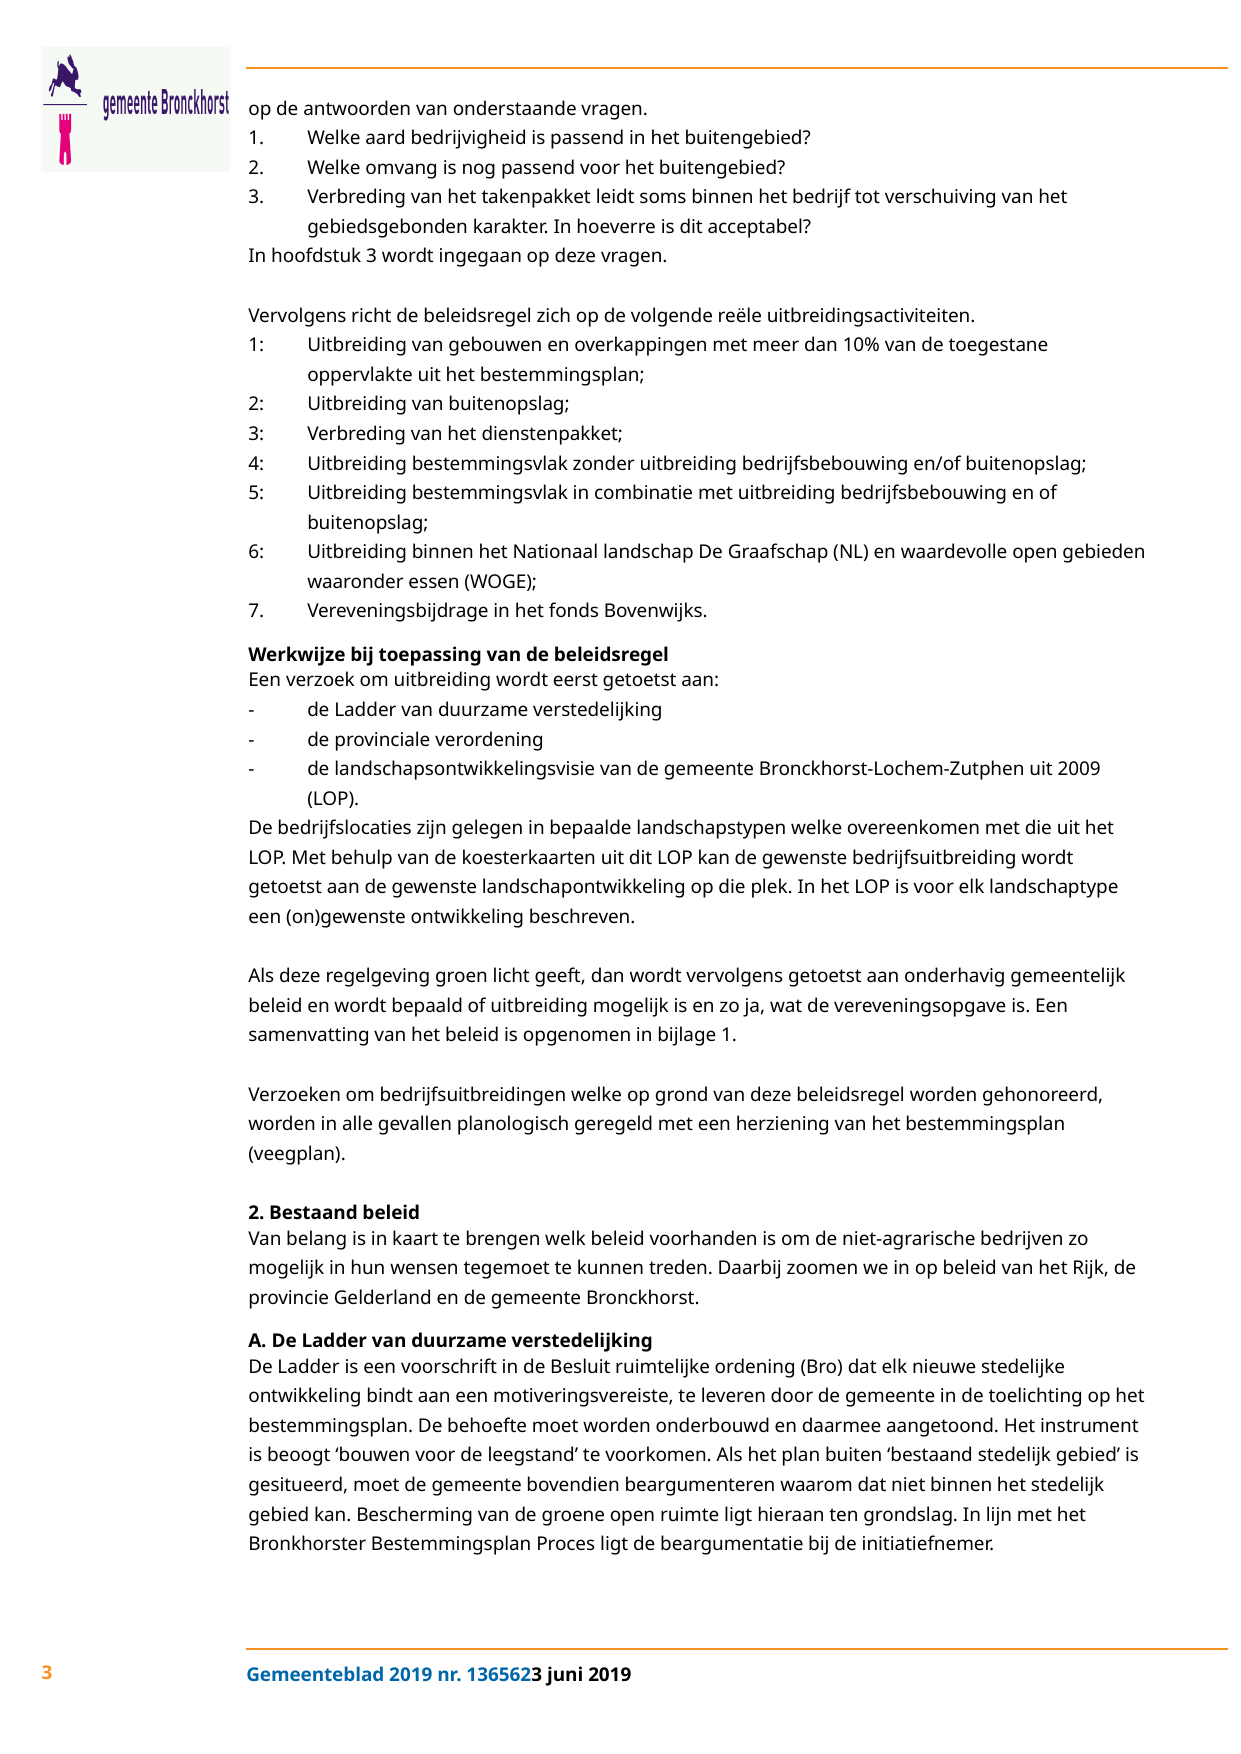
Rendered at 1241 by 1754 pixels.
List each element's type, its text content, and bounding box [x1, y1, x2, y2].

text Als deze regelgeving groen licht geeft, dan wordt vervolgens getoetst aan onderhavig gemeentelijk beleid en wordt bepaald of uitbreiding mogelijk is en zo ja, wat de vereveningsopgave is. Een samenvatting van het beleid is opgenomen in bijlage 1. [248, 962, 1152, 1047]
list Uitbreiding van gebouwen en overkappingen met meer dan 10% van de toegestane oppervlakte uit het bestemmingsplan; [248, 331, 1152, 387]
text Van belang is in kaart te brengen welk beleid voorhanden is om de niet-agrarische bedrijven zo mogelijk in hun wensen tegemoet te kunnen treden. Daarbij zoomen we in op beleid van het Rijk, de provincie Gelderland en de gemeente Bronckhorst. [248, 1225, 1152, 1310]
list Verbreding van het dienstenpakket; [248, 420, 1152, 446]
list Welke aard bedrijvigheid is passend in het buitengebied? [248, 124, 1152, 150]
list Uitbreiding bestemmingsvlak in combinatie met uitbreiding bedrijfsbebouwing en of buitenopslag; [248, 479, 1152, 535]
list Uitbreiding binnen het Nationaal landschap De Graafschap (NL) en waardevolle open gebieden waaronder essen (WOGE); [248, 538, 1152, 594]
list de landschapsontwikkelingsvisie van de gemeente Bronckhorst-Lochem-Zutphen uit 2009 (LOP). [248, 755, 1152, 811]
list Verbreding van het takenpakket leidt soms binnen het bedrijf tot verschuiving van het gebiedsgebonden karakter. In hoeverre is dit acceptabel? [248, 183, 1152, 239]
text op de antwoorden van onderstaande vragen. [248, 95, 1152, 121]
list de provinciale verordening [248, 726, 1152, 751]
text Vervolgens richt de beleidsregel zich op de volgende reële uitbreidingsactiviteiten. [248, 302, 1152, 328]
text De Ladder is een voorschrift in de Besluit ruimtelijke ordening (Bro) dat elk nieuwe stedelijke ontwikkeling bindt aan een motiveringsvereiste, te leveren door de gemeente in de toelichting op het bestemmingsplan. De behoefte moet worden onderbouwd en daarmee aangetoond. Het instrument is beoogt ‘bouwen voor de leegstand’ te voorkomen. Als het plan buiten ‘bestaand stedelijk gebied’ is gesitueerd, moet de gemeente bovendien beargumenteren waarom dat niet binnen het stedelijk gebied kan. Bescherming van de groene open ruimte ligt hieraan ten grondslag. In lijn met het Bronkhorster Bestemmingsplan Proces ligt de beargumentatie bij de initiatiefnemer. [248, 1353, 1152, 1556]
list Welke omvang is nog passend voor het buitengebied? [248, 154, 1152, 180]
text Werkwijze bij toepassing van de beleidsregel [248, 641, 1152, 667]
list Uitbreiding van buitenopslag; [248, 391, 1152, 416]
picture [41, 47, 231, 172]
list de Ladder van duurzame verstedelijking [248, 696, 1152, 722]
text De bedrijfslocaties zijn gelegen in bepaalde landschapstypen welke overeenkomen met die uit het LOP. Met behulp van de koesterkaarten uit dit LOP kan de gewenste bedrijfsuitbreiding wordt getoetst aan de gewenste landschapontwikkeling op die plek. In het LOP is voor elk landschaptype een (on)gewenste ontwikkeling beschreven. [248, 814, 1152, 929]
text Verzoeken om bedrijfsuitbreidingen welke op grond van deze beleidsregel worden gehonoreerd, worden in alle gevallen planologisch geregeld met een herziening van het bestemmingsplan (veegplan). [248, 1081, 1152, 1166]
list Vereveningsbijdrage in het fonds Bovenwijks. [248, 598, 1152, 623]
text 2. Bestaand beleid [248, 1199, 1152, 1225]
text In hoofdstuk 3 wordt ingegaan op deze vragen. [248, 243, 1152, 268]
list Uitbreiding bestemmingsvlak zonder uitbreiding bedrijfsbebouwing en/of buitenopslag; [248, 450, 1152, 476]
text Een verzoek om uitbreiding wordt eerst getoetst aan: [248, 667, 1152, 692]
text A. De Ladder van duurzame verstedelijking [248, 1327, 1152, 1353]
